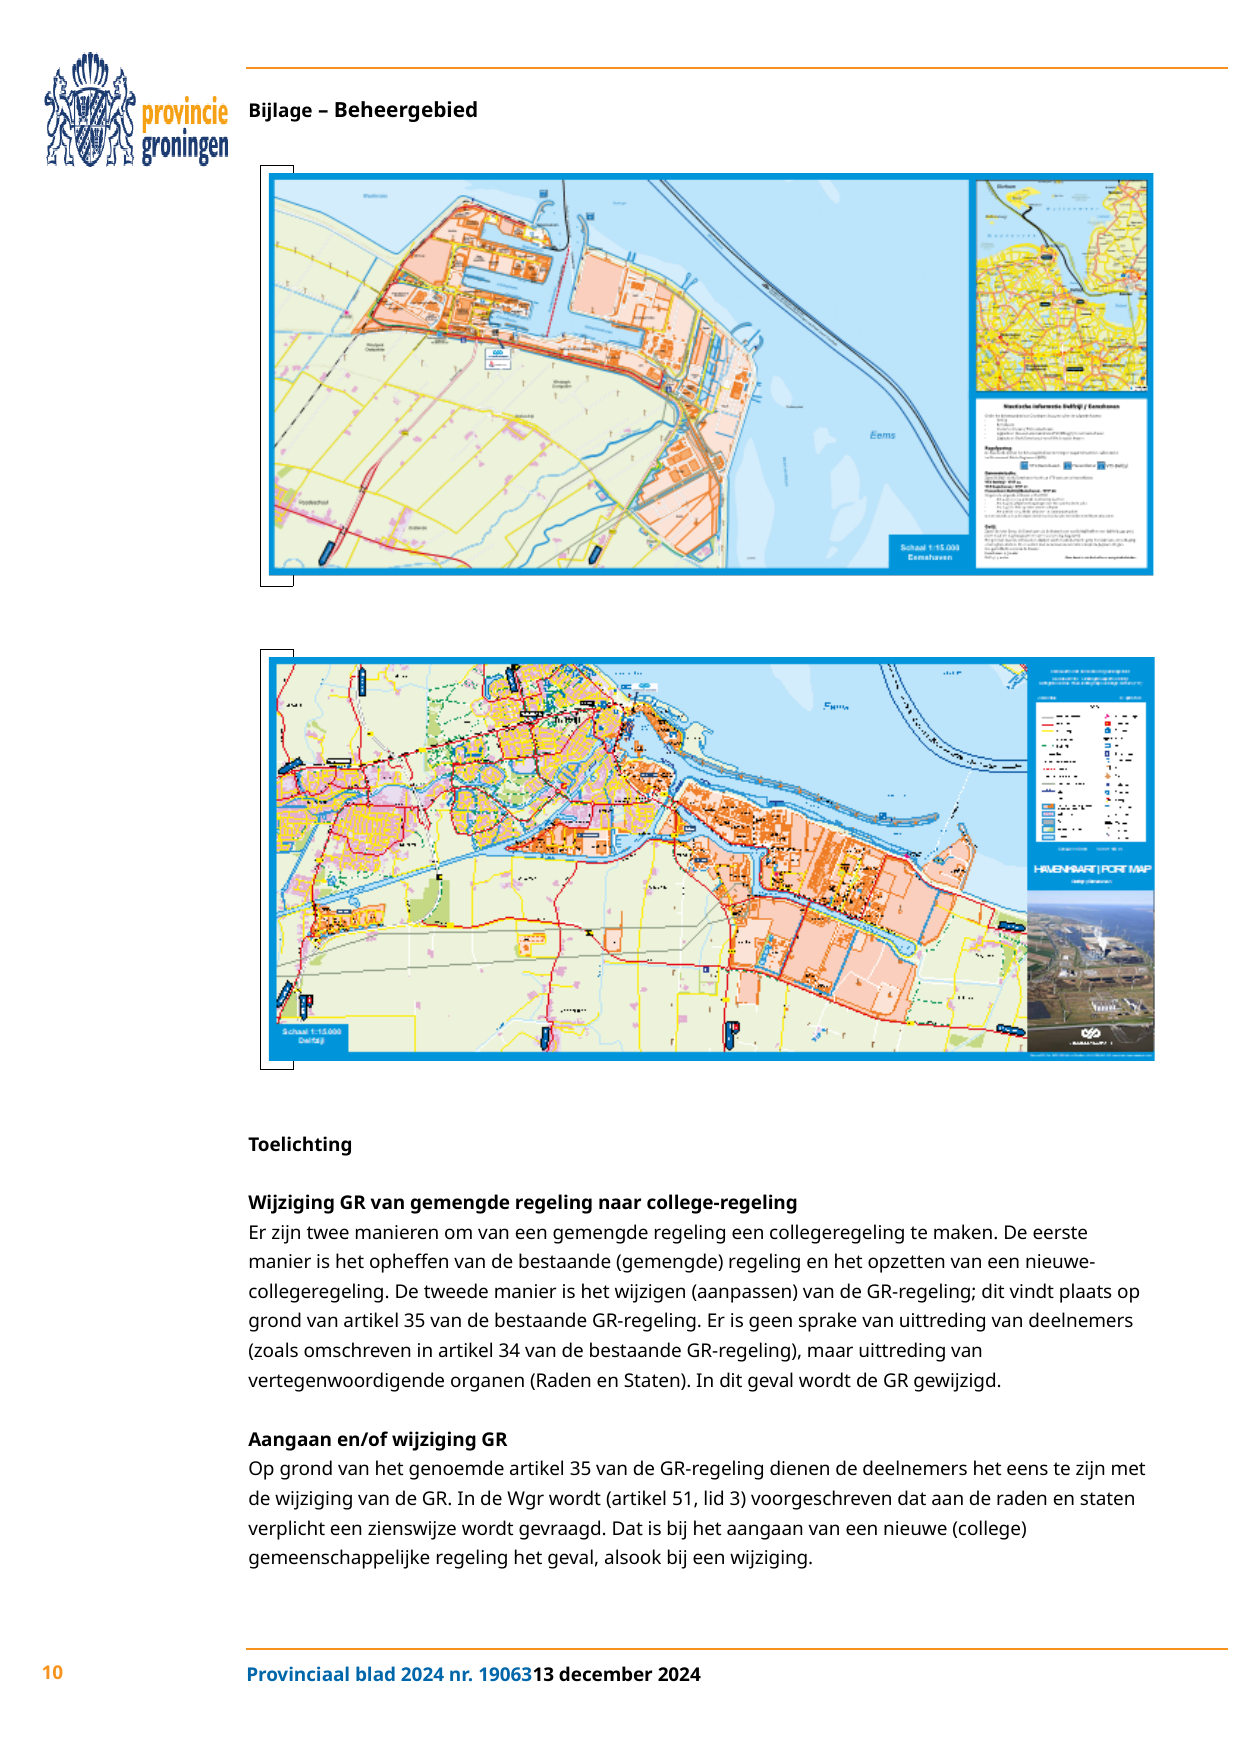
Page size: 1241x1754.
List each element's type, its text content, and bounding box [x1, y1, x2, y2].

picture [41, 47, 231, 172]
picture [1060, 866, 1094, 872]
text Toelichting [248, 1120, 1152, 1160]
picture [1082, 678, 1142, 685]
picture [1036, 703, 1146, 842]
picture [909, 555, 952, 559]
picture [902, 545, 926, 551]
picture [1040, 866, 1056, 872]
text Er zijn twee manieren om van een gemengde regeling een collegeregeling te maken. De eerste manier is het opheffen van de bestaande (gemengde) regeling en het opzetten van een nieuwe-collegeregeling. De tweede manier is het wijzigen (aanpassen) van de GR-regeling; dit vindt plaats op grond van artikel 35 van de bestaande GR-regeling. Er is geen sprake van uittreding van deelnemers (zoals omschreven in artikel 34 van de bestaande GR-regeling), maar uittreding van vertegenwoordigende organen (Raden en Staten). In dit geval wordt de GR gewijzigd. [248, 1219, 1152, 1392]
picture [1040, 678, 1079, 685]
picture [976, 399, 1147, 568]
text Bijlage – Beheergebied [248, 95, 1152, 123]
picture [1072, 880, 1112, 884]
picture [976, 180, 1147, 391]
picture [1097, 866, 1110, 874]
text Aangaan en/of wijziging GR [248, 1426, 1152, 1452]
picture [1129, 866, 1151, 872]
text Op grond van het genoemde artikel 35 van de GR-regeling dienen de deelnemers het eens te zijn met de wijziging van de GR. In de Wgr wordt (artikel 51, lid 3) voorgeschreven dat aan de raden en staten verplicht een zienswijze wordt gevraagd. Dat is bij het aangaan van een nieuwe (college) gemeenschappelijke regeling het geval, alsook bij een wijziging. [248, 1456, 1152, 1570]
picture [936, 545, 959, 550]
text Wijziging GR van gemengde regeling naar college-regeling [248, 1189, 1152, 1215]
picture [299, 1038, 324, 1044]
picture [274, 180, 969, 568]
picture [268, 173, 1155, 577]
picture [277, 664, 1155, 1052]
picture [1114, 866, 1125, 872]
picture [284, 1029, 308, 1034]
picture [317, 1029, 341, 1034]
